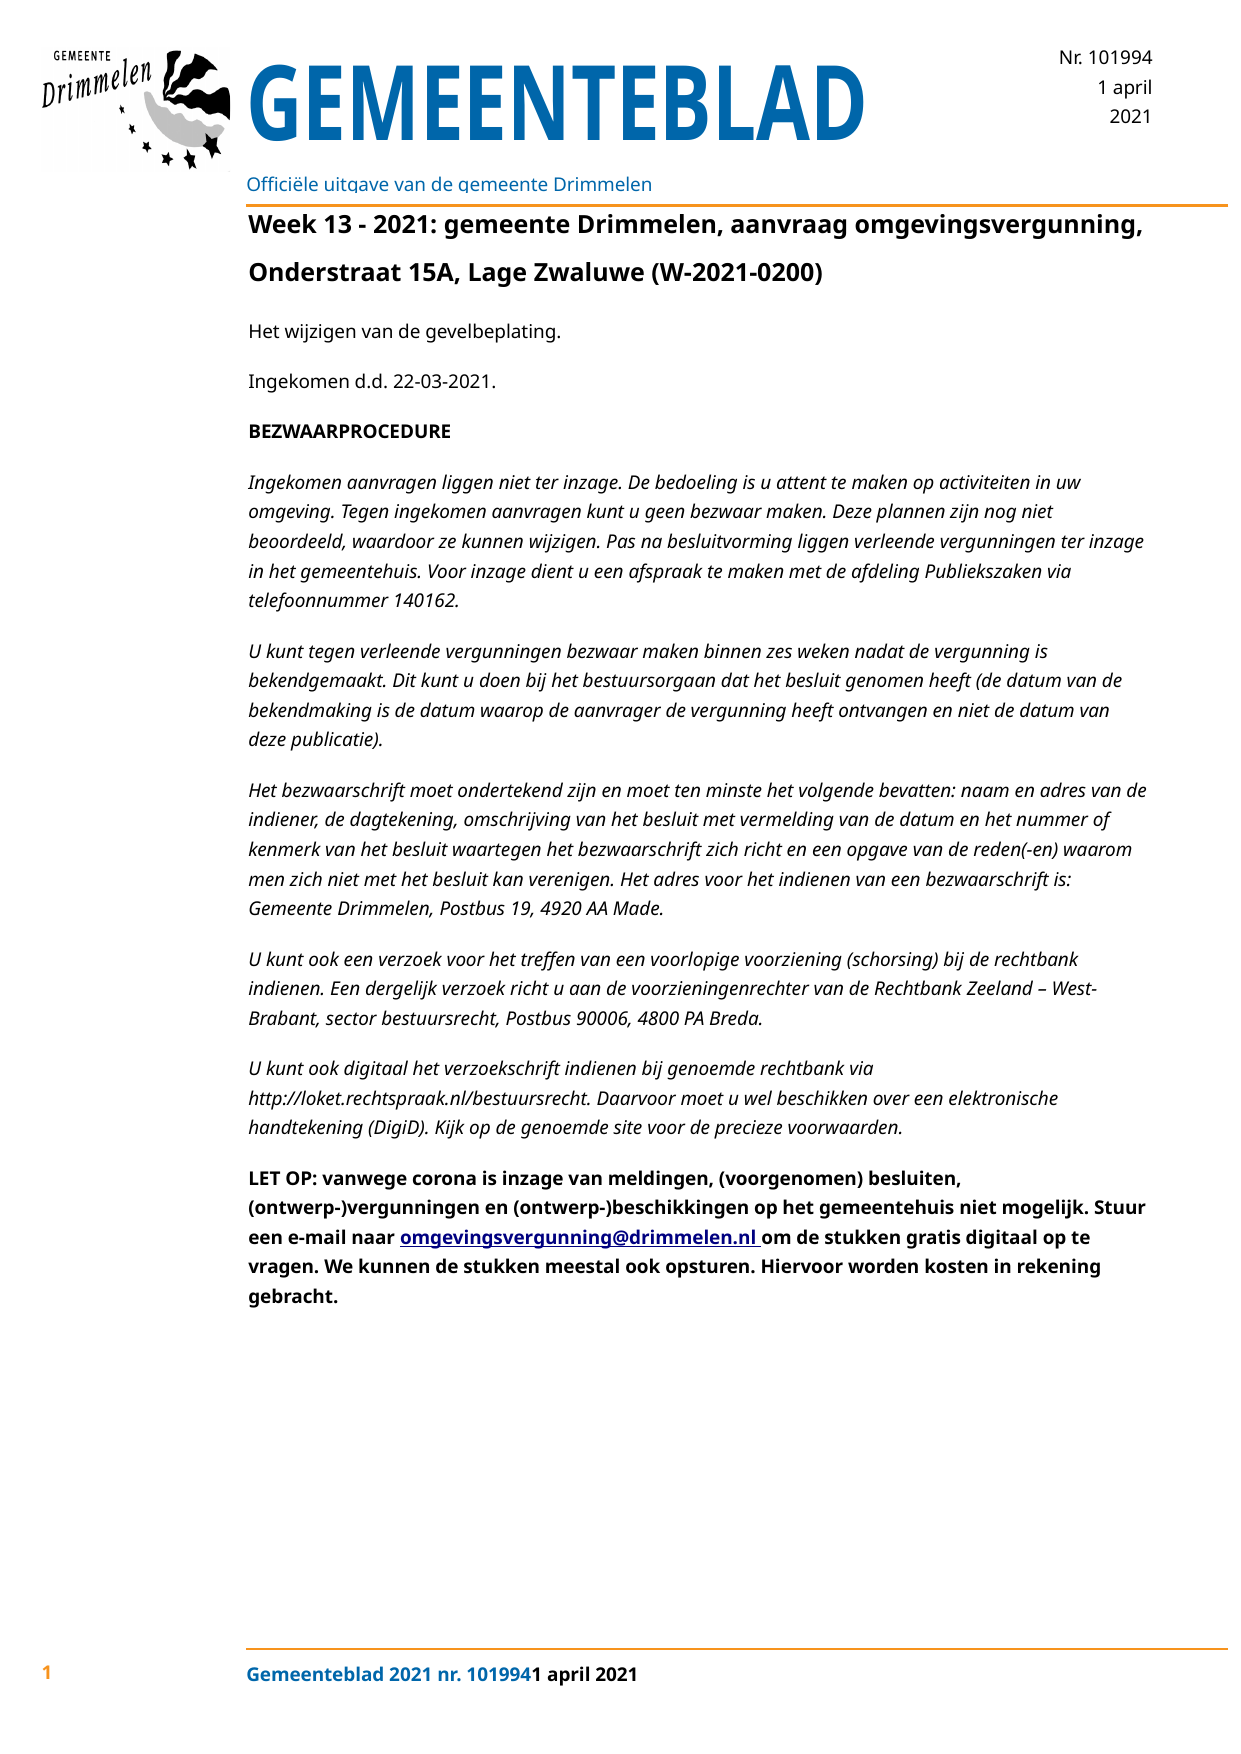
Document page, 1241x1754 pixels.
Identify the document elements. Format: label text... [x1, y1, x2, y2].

text Ingekomen aanvragen liggen niet ter inzage. De bedoeling is u attent te maken op activiteiten in uw omgeving. Tegen ingekomen aanvragen kunt u geen bezwaar maken. Deze plannen zijn nog niet beoordeeld, waardoor ze kunnen wijzigen. Pas na besluitvorming liggen verleende vergunningen ter inzage in het gemeentehuis. Voor inzage dient u een afspraak te maken met de afdeling Publiekszaken via telefoonnummer 140162. [248, 469, 1152, 613]
text U kunt tegen verleende vergunningen bezwaar maken binnen zes weken nadat de vergunning is bekendgemaakt. Dit kunt u doen bij het bestuursorgaan dat het besluit genomen heeft (de datum van de bekendmaking is de datum waarop de aanvrager de vergunning heeft ontvangen en niet de datum van deze publicatie). [248, 638, 1152, 752]
picture [41, 47, 231, 172]
text BEZWAARPROCEDURE [248, 419, 1152, 444]
text Week 13 - 2021: gemeente Drimmelen, aanvraag omgevingsvergunning, Onderstraat 15A, Lage Zwaluwe (W-2021-0200) [248, 207, 1152, 288]
text Ingekomen d.d. 22-03-2021. [248, 368, 1152, 394]
text Het wijzigen van de gevelbeplating. [248, 318, 1152, 344]
text U kunt ook een verzoek voor het treffen van een voorlopige voorziening (schorsing) bij de rechtbank indienen. Een dergelijk verzoek richt u aan de voorzieningenrechter van de Rechtbank Zeeland – West-Brabant, sector bestuursrecht, Postbus 90006, 4800 PA Breda. [248, 946, 1152, 1031]
text LET OP: vanwege corona is inzage van meldingen, (voorgenomen) besluiten, (ontwerp-)vergunningen en (ontwerp-)beschikkingen op het gemeentehuis niet mogelijk. Stuur een e-mail naar omgevingsvergunning@drimmelen.nl om de stukken gratis digitaal op te vragen. We kunnen de stukken meestal ook opsturen. Hiervoor worden kosten in rekening gebracht. [248, 1165, 1152, 1309]
text Het bezwaarschrift moet ondertekend zijn en moet ten minste het volgende bevatten: naam en adres van de indiener, de dagtekening, omschrijving van het besluit met vermelding van de datum en het nummer of kenmerk van het besluit waartegen het bezwaarschrift zich richt en een opgave van de reden(-en) waarom men zich niet met het besluit kan verenigen. Het adres voor het indienen van een bezwaarschrift is: Gemeente Drimmelen, Postbus 19, 4920 AA Made. [248, 777, 1152, 921]
text U kunt ook digitaal het verzoekschrift indienen bij genoemde rechtbank via http://loket.rechtspraak.nl/bestuursrecht. Daarvoor moet u wel beschikken over een elektronische handtekening (DigiD). Kijk op de genoemde site voor de precieze voorwaarden. [248, 1055, 1152, 1140]
